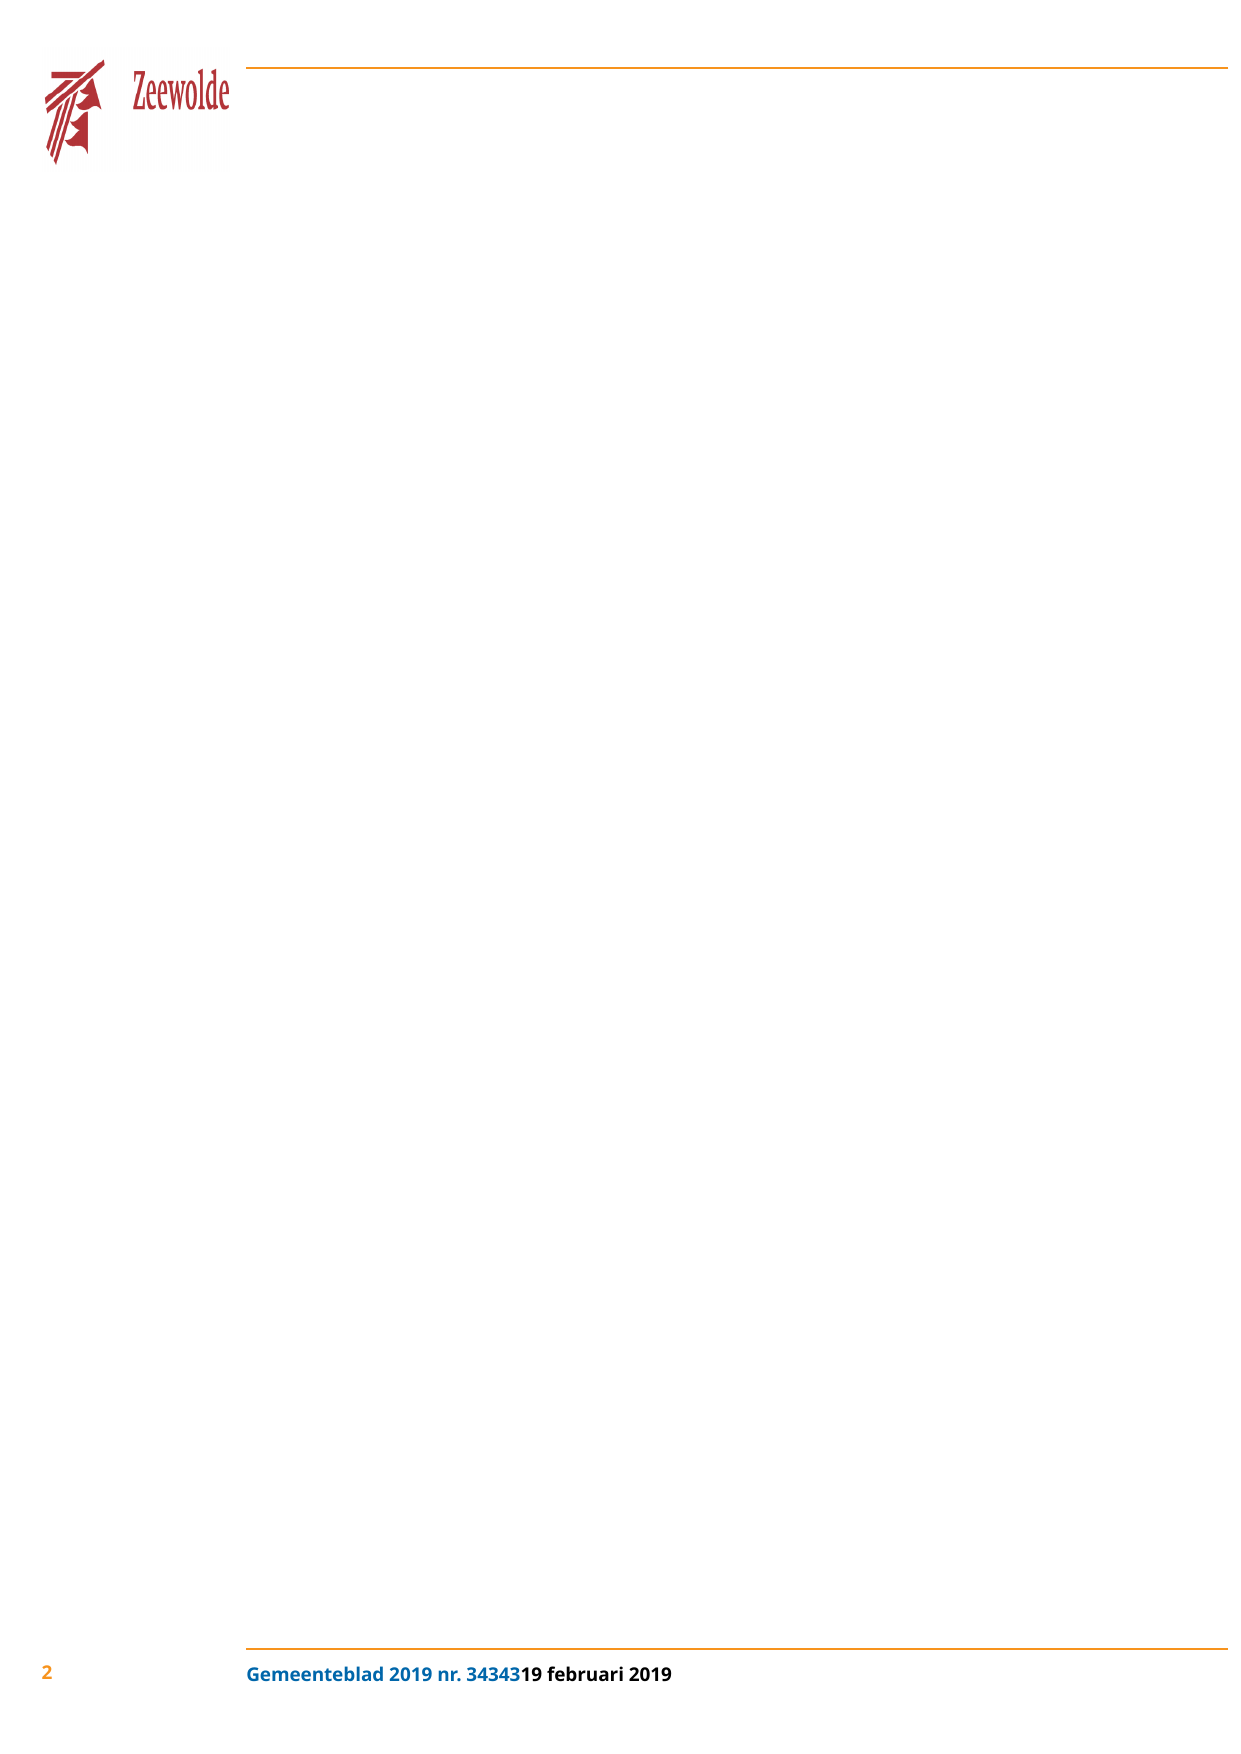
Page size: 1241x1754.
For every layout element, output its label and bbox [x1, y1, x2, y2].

picture [41, 47, 231, 172]
